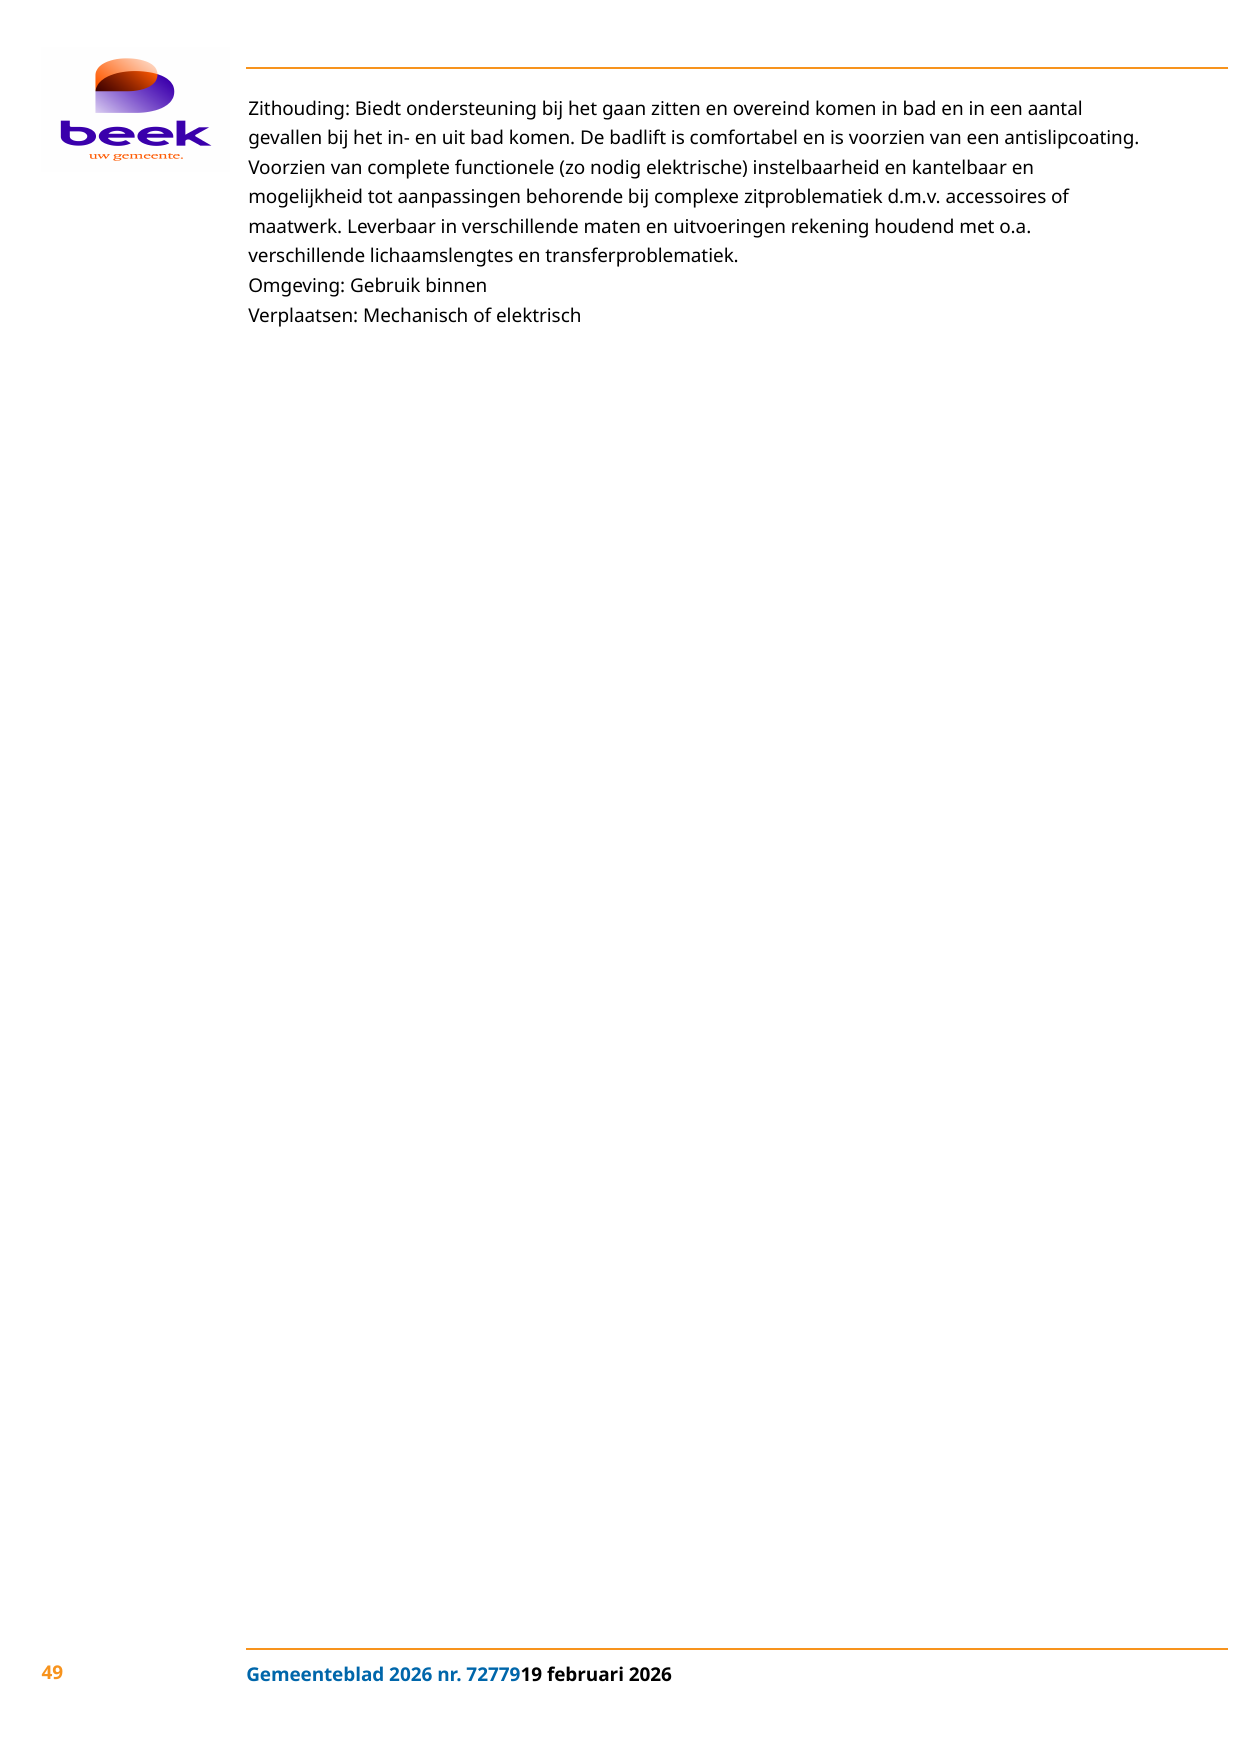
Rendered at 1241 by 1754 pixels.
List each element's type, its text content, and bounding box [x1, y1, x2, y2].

picture [41, 47, 231, 172]
text Zithouding: Biedt ondersteuning bij het gaan zitten en overeind komen in bad en in een aantal gevallen bij het in- en uit bad komen. De badlift is comfortabel en is voorzien van een antislipcoating. Voorzien van complete functionele (zo nodig elektrische) instelbaarheid en kantelbaar en mogelijkheid tot aanpassingen behorende bij complexe zitproblematiek d.m.v. accessoires of maatwerk. Leverbaar in verschillende maten en uitvoeringen rekening houdend met o.a. verschillende lichaamslengtes en transferproblematiek. [248, 95, 1152, 268]
text Verplaatsen: Mechanisch of elektrisch [248, 302, 1152, 328]
text Omgeving: Gebruik binnen [248, 272, 1152, 298]
